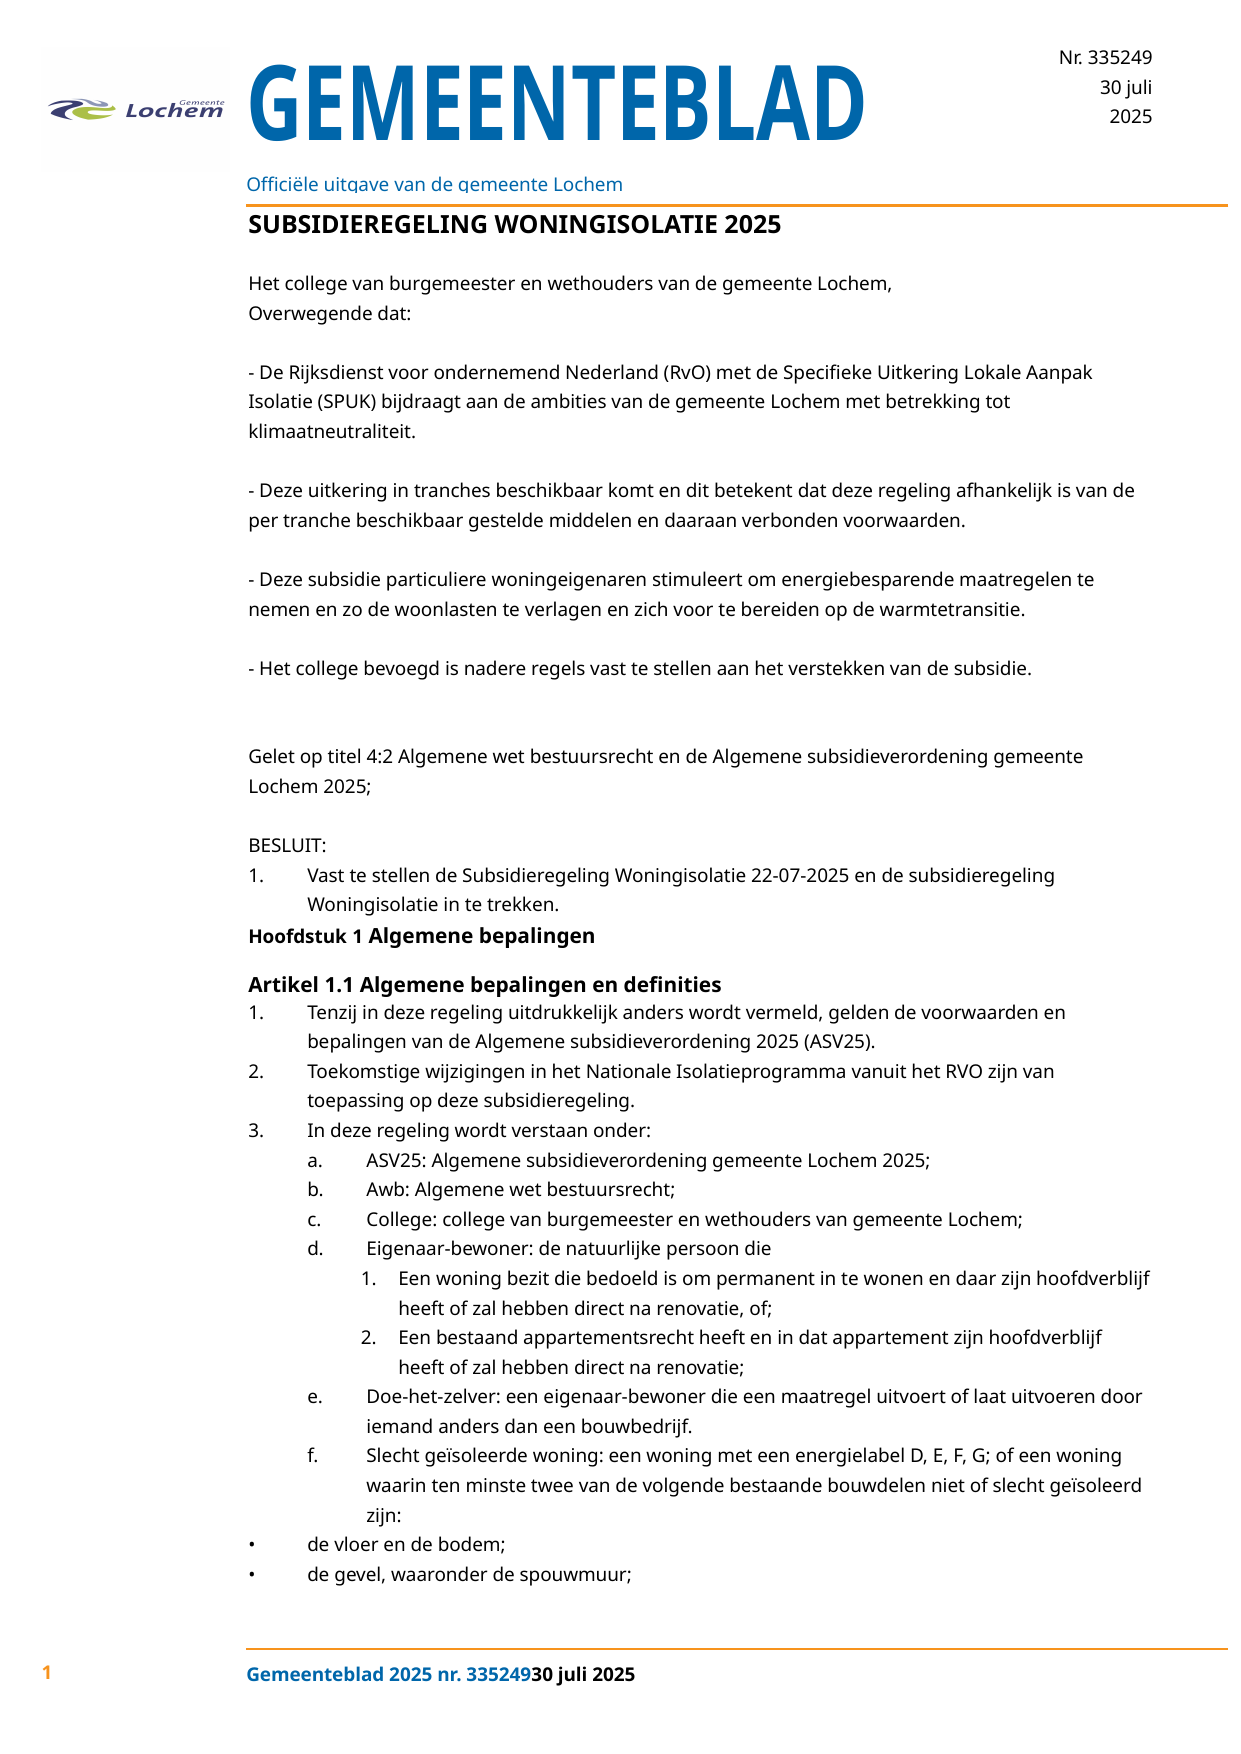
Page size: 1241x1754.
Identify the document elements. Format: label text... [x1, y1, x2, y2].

list Een woning bezit die bedoeld is om permanent in te wonen en daar zijn hoofdverblijf heeft of zal hebben direct na renovatie, of; [361, 1265, 1152, 1320]
list Tenzij in deze regeling uitdrukkelijk anders wordt vermeld, gelden de voorwaarden en bepalingen van de Algemene subsidieverordening 2025 (ASV25). [248, 999, 1152, 1054]
list Vast te stellen de Subsidieregeling Woningisolatie 22-07-2025 en de subsidieregeling Woningisolatie in te trekken. [248, 862, 1152, 917]
list de vloer en de bodem; [248, 1531, 1152, 1557]
text Gelet op titel 4:2 Algemene wet bestuursrecht en de Algemene subsidieverordening gemeente Lochem 2025; [248, 744, 1152, 799]
list ASV25: Algemene subsidieverordening gemeente Lochem 2025; [307, 1147, 1152, 1172]
text SUBSIDIEREGELING WONINGISOLATIE 2025 [248, 207, 1152, 241]
text Hoofdstuk 1 Algemene bepalingen [248, 921, 1152, 949]
list Een bestaand appartementsrecht heeft en in dat appartement zijn hoofdverblijf heeft of zal hebben direct na renovatie; [361, 1324, 1152, 1379]
list Slecht geïsoleerde woning: een woning met een energielabel D, E, F, G; of een woning waarin ten minste twee van de volgende bestaande bouwdelen niet of slecht geïsoleerd zijn: [307, 1443, 1152, 1527]
picture [41, 47, 231, 172]
list Doe-het-zelver: een eigenaar-bewoner die een maatregel uitvoert of laat uitvoeren door iemand anders dan een bouwbedrijf. [307, 1383, 1152, 1439]
text Overwegende dat: [248, 300, 1152, 326]
list Eigenaar-bewoner: de natuurlijke persoon die [307, 1236, 1152, 1261]
list In deze regeling wordt verstaan onder: [248, 1117, 1152, 1143]
text BESLUIT: [248, 832, 1152, 858]
list Toekomstige wijzigingen in het Nationale Isolatieprogramma vanuit het RVO zijn van toepassing op deze subsidieregeling. [248, 1058, 1152, 1113]
text - Deze subsidie particuliere woningeigenaren stimuleert om energiebesparende maatregelen te nemen en zo de woonlasten te verlagen en zich voor te bereiden op de warmtetransitie. [248, 566, 1152, 621]
list de gevel, waaronder de spouwmuur; [248, 1561, 1152, 1587]
text Artikel 1.1 Algemene bepalingen en definities [248, 970, 1152, 999]
text Het college van burgemeester en wethouders van de gemeente Lochem, [248, 270, 1152, 296]
list Awb: Algemene wet bestuursrecht; [307, 1176, 1152, 1202]
text - Het college bevoegd is nadere regels vast te stellen aan het verstekken van de subsidie. [248, 655, 1152, 681]
list College: college van burgemeester en wethouders van gemeente Lochem; [307, 1206, 1152, 1232]
text - De Rijksdienst voor ondernemend Nederland (RvO) met de Specifieke Uitkering Lokale Aanpak Isolatie (SPUK) bijdraagt aan de ambities van de gemeente Lochem met betrekking tot klimaatneutraliteit. [248, 359, 1152, 444]
text - Deze uitkering in tranches beschikbaar komt en dit betekent dat deze regeling afhankelijk is van de per tranche beschikbaar gestelde middelen en daaraan verbonden voorwaarden. [248, 477, 1152, 533]
